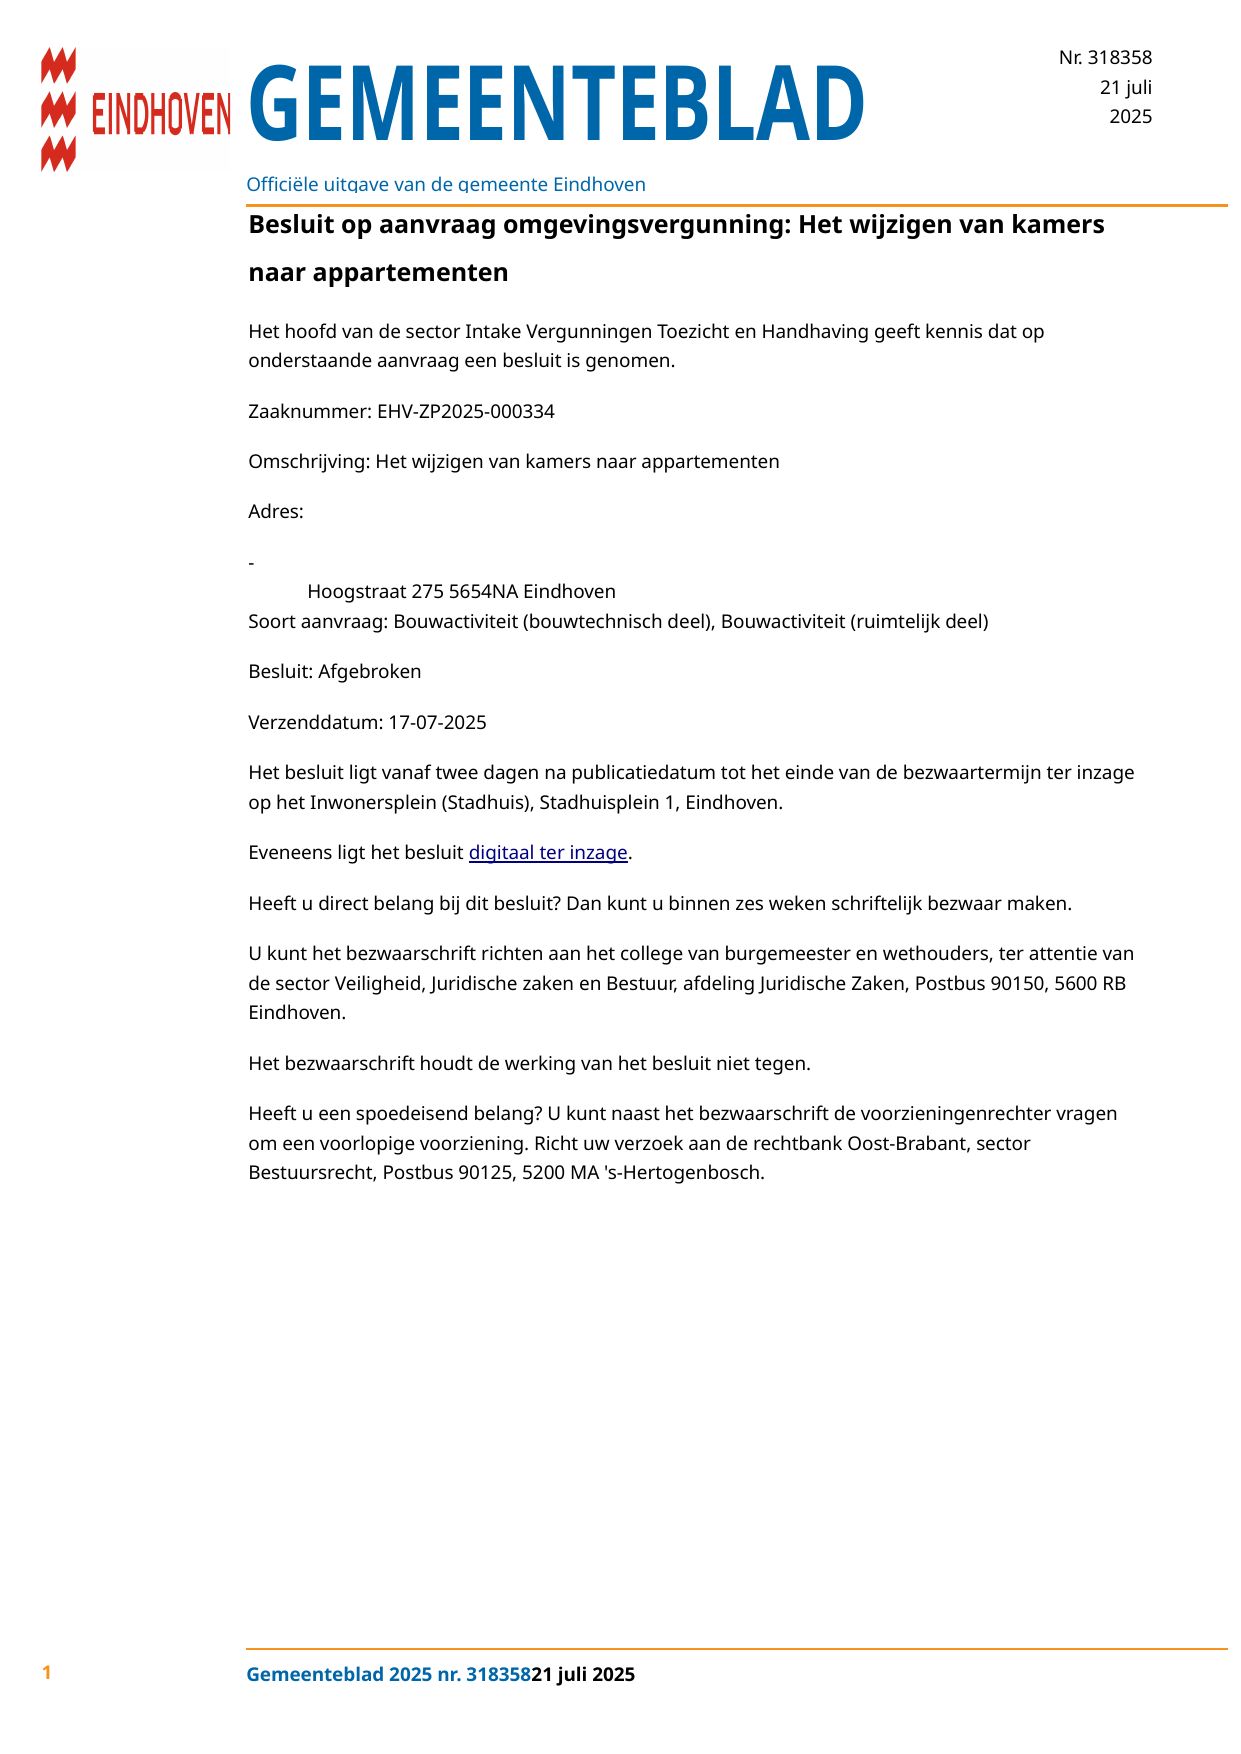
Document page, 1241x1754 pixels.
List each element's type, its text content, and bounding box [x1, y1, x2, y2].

list Hoogstraat 275 5654NA Eindhoven [248, 579, 1152, 604]
text Besluit op aanvraag omgevingsvergunning: Het wijzigen van kamers naar appartementen [248, 207, 1152, 288]
text Het hoofd van de sector Intake Vergunningen Toezicht en Handhaving geeft kennis dat op onderstaande aanvraag een besluit is genomen. [248, 318, 1152, 373]
text Adres: [248, 499, 1152, 524]
text Besluit: Afgebroken [248, 659, 1152, 684]
text Eveneens ligt het besluit digitaal ter inzage. [248, 839, 1152, 865]
picture [41, 47, 231, 172]
text Heeft u direct belang bij dit besluit? Dan kunt u binnen zes weken schriftelijk bezwaar maken. [248, 890, 1152, 916]
text Het bezwaarschrift houdt de werking van het besluit niet tegen. [248, 1050, 1152, 1076]
text U kunt het bezwaarschrift richten aan het college van burgemeester en wethouders, ter attentie van de sector Veiligheid, Juridische zaken en Bestuur, afdeling Juridische Zaken, Postbus 90150, 5600 RB Eindhoven. [248, 940, 1152, 1025]
text Soort aanvraag: Bouwactiviteit (bouwtechnisch deel), Bouwactiviteit (ruimtelijk deel) [248, 608, 1152, 634]
text Omschrijving: Het wijzigen van kamers naar appartementen [248, 448, 1152, 474]
text Het besluit ligt vanaf twee dagen na publicatiedatum tot het einde van de bezwaartermijn ter inzage op het Inwonersplein (Stadhuis), Stadhuisplein 1, Eindhoven. [248, 759, 1152, 815]
text Heeft u een spoedeisend belang? U kunt naast het bezwaarschrift de voorzieningenrechter vragen om een voorlopige voorziening. Richt uw verzoek aan de rechtbank Oost-Brabant, sector Bestuursrecht, Postbus 90125, 5200 MA 's-Hertogenbosch. [248, 1100, 1152, 1185]
text Zaaknummer: EHV-ZP2025-000334 [248, 398, 1152, 424]
text Verzenddatum: 17-07-2025 [248, 709, 1152, 735]
